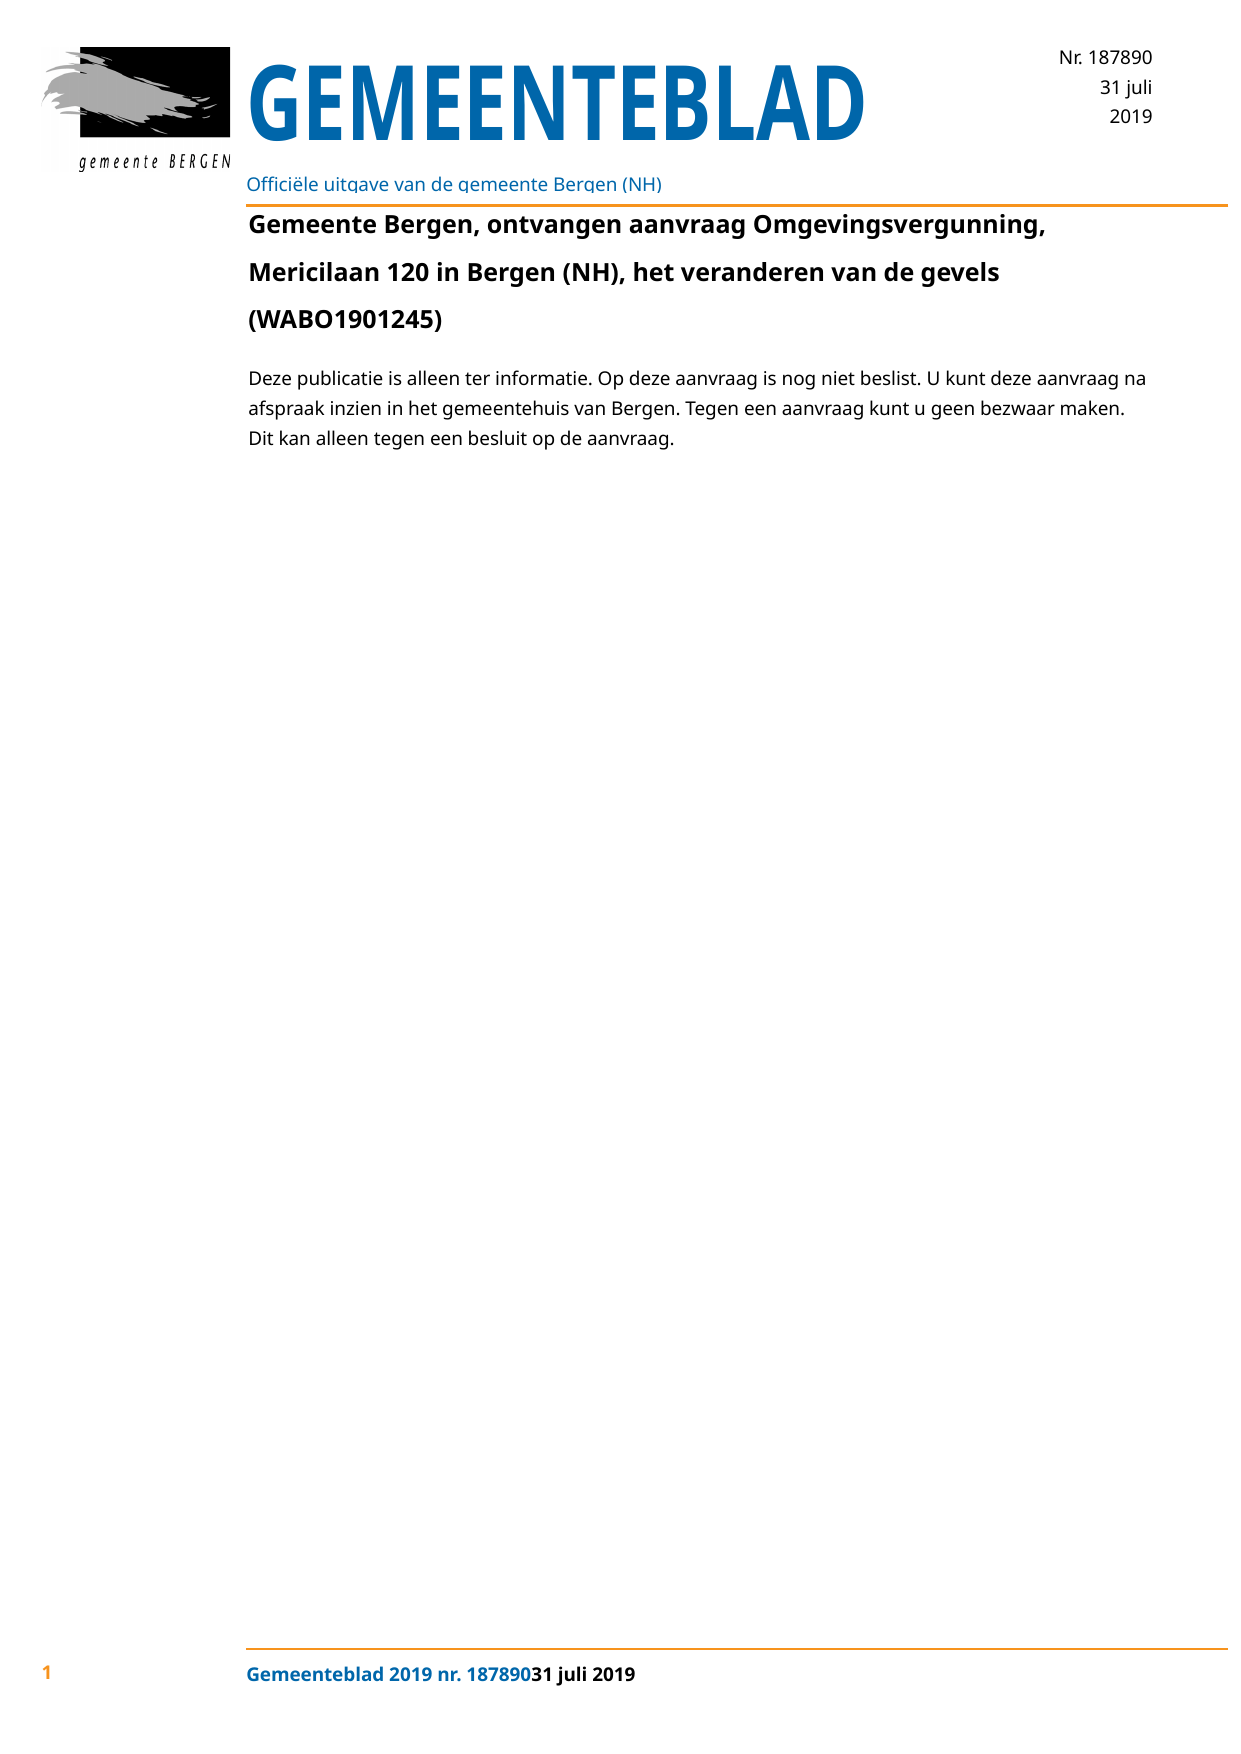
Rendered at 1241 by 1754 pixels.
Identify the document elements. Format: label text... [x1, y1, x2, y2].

text Deze publicatie is alleen ter informatie. Op deze aanvraag is nog niet beslist. U kunt deze aanvraag na afspraak inzien in het gemeentehuis van Bergen. Tegen een aanvraag kunt u geen bezwaar maken. Dit kan alleen tegen een besluit op de aanvraag. [248, 366, 1152, 450]
text Gemeente Bergen, ontvangen aanvraag Omgevingsvergunning, Mericilaan 120 in Bergen (NH), het veranderen van de gevels (WABO1901245) [248, 207, 1152, 336]
picture [41, 47, 231, 172]
